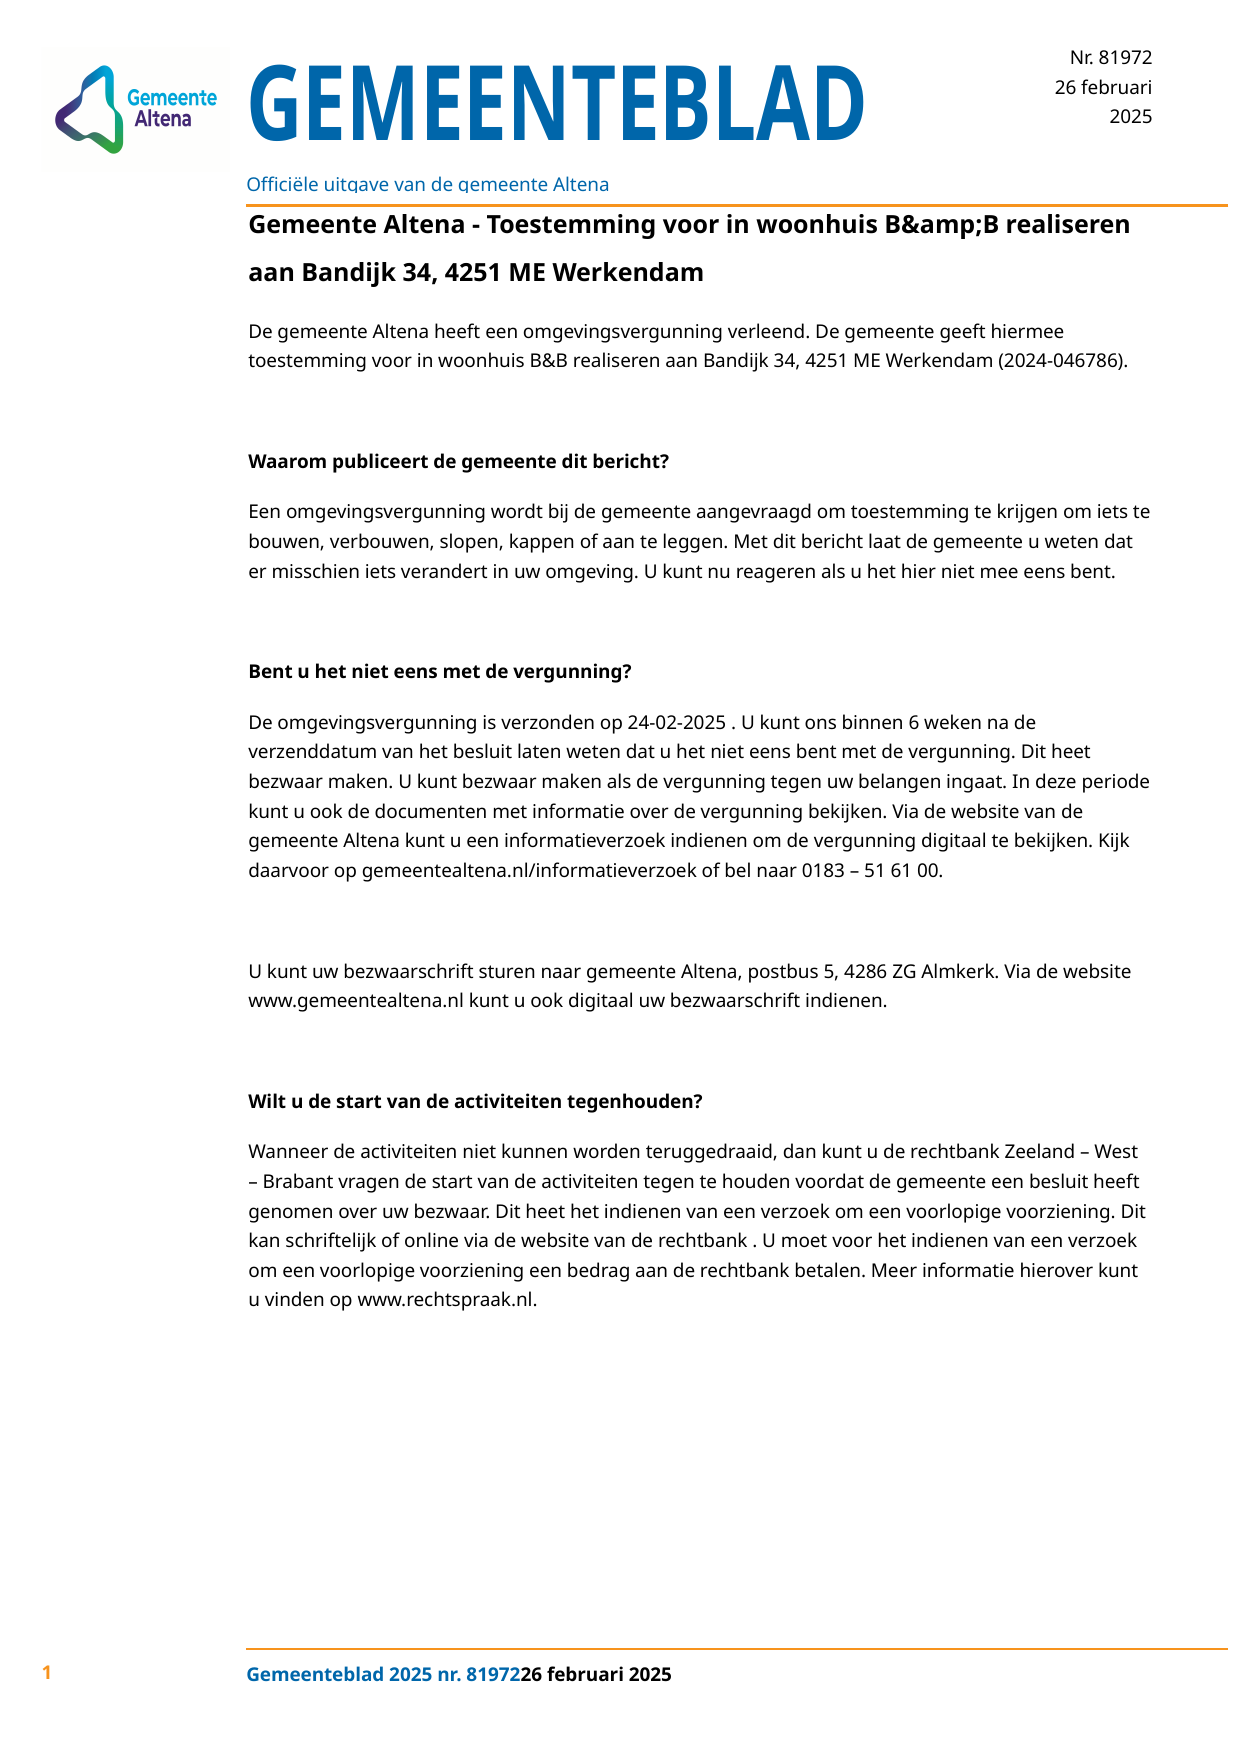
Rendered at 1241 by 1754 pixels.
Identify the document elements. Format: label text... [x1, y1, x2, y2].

text Bent u het niet eens met de vergunning? [248, 659, 1152, 684]
text Een omgevingsvergunning wordt bij de gemeente aangevraagd om toestemming te krijgen om iets te bouwen, verbouwen, slopen, kappen of aan te leggen. Met dit bericht laat de gemeente u weten dat er misschien iets verandert in uw omgeving. U kunt nu reageren als u het hier niet mee eens bent. [248, 499, 1152, 584]
text De gemeente Altena heeft een omgevingsvergunning verleend. De gemeente geeft hiermee toestemming voor in woonhuis B&B realiseren aan Bandijk 34, 4251 ME Werkendam (2024-046786). [248, 318, 1152, 373]
text Wanneer de activiteiten niet kunnen worden teruggedraaid, dan kunt u de rechtbank Zeeland – West – Brabant vragen de start van de activiteiten tegen te houden voordat de gemeente een besluit heeft genomen over uw bezwaar. Dit heet het indienen van een verzoek om een voorlopige voorziening. Dit kan schriftelijk of online via de website van de rechtbank . U moet voor het indienen van een verzoek om een voorlopige voorziening een bedrag aan de rechtbank betalen. Meer informatie hierover kunt u vinden op www.rechtspraak.nl. [248, 1139, 1152, 1312]
text U kunt uw bezwaarschrift sturen naar gemeente Altena, postbus 5, 4286 ZG Almkerk. Via de website www.gemeentealtena.nl kunt u ook digitaal uw bezwaarschrift indienen. [248, 958, 1152, 1013]
text De omgevingsvergunning is verzonden op 24-02-2025 . U kunt ons binnen 6 weken na de verzenddatum van het besluit laten weten dat u het niet eens bent met de vergunning. Dit heet bezwaar maken. U kunt bezwaar maken als de vergunning tegen uw belangen ingaat. In deze periode kunt u ook de documenten met informatie over de vergunning bekijken. Via de website van de gemeente Altena kunt u een informatieverzoek indienen om de vergunning digitaal te bekijken. Kijk daarvoor op gemeentealtena.nl/informatieverzoek of bel naar 0183 – 51 61 00. [248, 709, 1152, 883]
text Gemeente Altena - Toestemming voor in woonhuis B&amp;B realiseren aan Bandijk 34, 4251 ME Werkendam [248, 207, 1152, 288]
text Wilt u de start van de activiteiten tegenhouden? [248, 1088, 1152, 1114]
text Waarom publiceert de gemeente dit bericht? [248, 448, 1152, 474]
picture [41, 47, 231, 172]
